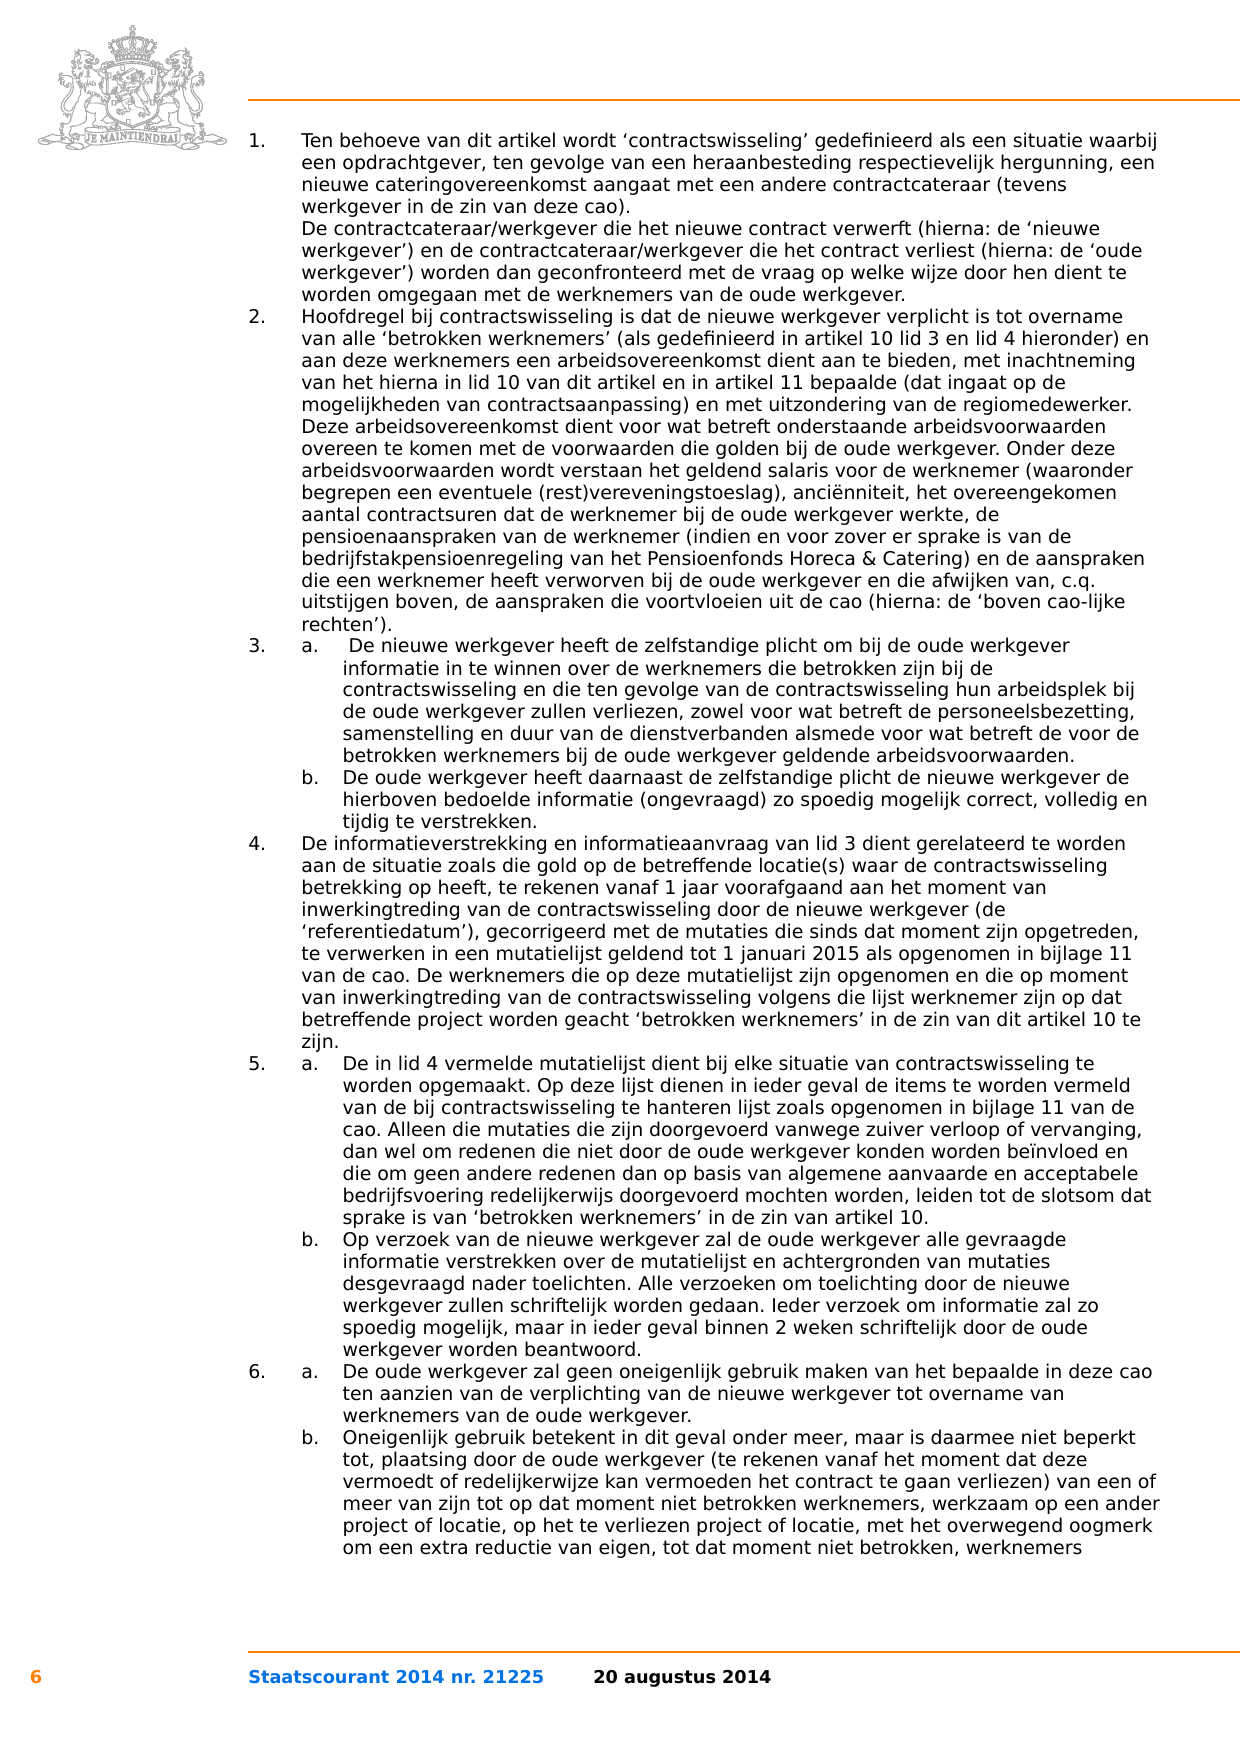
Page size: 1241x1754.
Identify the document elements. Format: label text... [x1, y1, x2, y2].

text b. Oneigenlijk gebruik betekent in dit geval onder meer, maar is daarmee niet beperkt tot, plaatsing door de oude werkgever (te rekenen vanaf het moment dat deze vermoedt of redelijkerwijze kan vermoeden het contract te gaan verliezen) van een of meer van zijn tot op dat moment niet betrokken werknemers, werkzaam op een ander project of locatie, op het te verliezen project of locatie, met het overwegend oogmerk om een extra reductie van eigen, tot dat moment niet betrokken, werknemers [301, 1427, 1163, 1558]
text 2. Hoofdregel bij contractswisseling is dat de nieuwe werkgever verplicht is tot overname van alle ‘betrokken werknemers’ (als gedefinieerd in artikel 10 lid 3 en lid 4 hieronder) en aan deze werknemers een arbeidsovereenkomst dient aan te bieden, met inachtneming van het hierna in lid 10 van dit artikel en in artikel 11 bepaalde (dat ingaat op de mogelijkheden van contractsaanpassing) en met uitzondering van de regiomedewerker. Deze arbeidsovereenkomst dient voor wat betreft onderstaande arbeidsvoorwaarden overeen te komen met de voorwaarden die golden bij de oude werkgever. Onder deze arbeidsvoorwaarden wordt verstaan het geldend salaris voor de werknemer (waaronder begrepen een eventuele (rest)vereveningstoeslag), anciënniteit, het overeengekomen aantal contractsuren dat de werknemer bij de oude werkgever werkte, de pensioenaanspraken van de werknemer (indien en voor zover er sprake is van de bedrijfstakpensioenregeling van het Pensioenfonds Horeca & Catering) en de aanspraken die een werknemer heeft verworven bij de oude werkgever en die afwijken van, c.q. uitstijgen boven, de aanspraken die voortvloeien uit de cao (hierna: de ‘boven cao-lijke rechten’). [248, 306, 1163, 635]
text 4. De informatieverstrekking en informatieaanvraag van lid 3 dient gerelateerd te worden aan de situatie zoals die gold op de betreffende locatie(s) waar de contractswisseling betrekking op heeft, te rekenen vanaf 1 jaar voorafgaand aan het moment van inwerkingtreding van de contractswisseling door de nieuwe werkgever (de ‘referentiedatum’), gecorrigeerd met de mutaties die sinds dat moment zijn opgetreden, te verwerken in een mutatielijst geldend tot 1 januari 2015 als opgenomen in bijlage 11 van de cao. De werknemers die op deze mutatielijst zijn opgenomen en die op moment van inwerkingtreding van de contractswisseling volgens die lijst werknemer zijn op dat betreffende project worden geacht ‘betrokken werknemers’ in de zin van dit artikel 10 te zijn. [248, 833, 1163, 1053]
text 1. Ten behoeve van dit artikel wordt ‘contractswisseling’ gedefinieerd als een situatie waarbij een opdrachtgever, ten gevolge van een heraanbesteding respectievelijk hergunning, een nieuwe cateringovereenkomst aangaat met een andere contractcateraar (tevens werkgever in de zin van deze cao). [248, 130, 1163, 218]
text 5. a. De in lid 4 vermelde mutatielijst dient bij elke situatie van contractswisseling te worden opgemaakt. Op deze lijst dienen in ieder geval de items te worden vermeld van de bij contractswisseling te hanteren lijst zoals opgenomen in bijlage 11 van de cao. Alleen die mutaties die zijn doorgevoerd vanwege zuiver verloop of vervanging, dan wel om redenen die niet door de oude werkgever konden worden beïnvloed en die om geen andere redenen dan op basis van algemene aanvaarde en acceptabele bedrijfsvoering redelijkerwijs doorgevoerd mochten worden, leiden tot de slotsom dat sprake is van ‘betrokken werknemers’ in de zin van artikel 10. [248, 1053, 1163, 1229]
text 3. a. De nieuwe werkgever heeft de zelfstandige plicht om bij de oude werkgever informatie in te winnen over de werknemers die betrokken zijn bij de contractswisseling en die ten gevolge van de contractswisseling hun arbeidsplek bij de oude werkgever zullen verliezen, zowel voor wat betreft de personeelsbezetting, samenstelling en duur van de dienstverbanden alsmede voor wat betreft de voor de betrokken werknemers bij de oude werkgever geldende arbeidsvoorwaarden. [248, 635, 1163, 767]
text De contractcateraar/werkgever die het nieuwe contract verwerft (hierna: de ‘nieuwe werkgever’) en de contractcateraar/werkgever die het contract verliest (hierna: de ‘oude werkgever’) worden dan geconfronteerd met de vraag op welke wijze door hen dient te worden omgegaan met de werknemers van de oude werkgever. [301, 218, 1163, 306]
text b. De oude werkgever heeft daarnaast de zelfstandige plicht de nieuwe werkgever de hierboven bedoelde informatie (ongevraagd) zo spoedig mogelijk correct, volledig en tijdig te verstrekken. [301, 767, 1163, 833]
text b. Op verzoek van de nieuwe werkgever zal de oude werkgever alle gevraagde informatie verstrekken over de mutatielijst en achtergronden van mutaties desgevraagd nader toelichten. Alle verzoeken om toelichting door de nieuwe werkgever zullen schriftelijk worden gedaan. Ieder verzoek om informatie zal zo spoedig mogelijk, maar in ieder geval binnen 2 weken schriftelijk door de oude werkgever worden beantwoord. [301, 1229, 1163, 1361]
picture [38, 25, 227, 150]
text 6. a. De oude werkgever zal geen oneigenlijk gebruik maken van het bepaalde in deze cao ten aanzien van de verplichting van de nieuwe werkgever tot overname van werknemers van de oude werkgever. [248, 1361, 1163, 1427]
